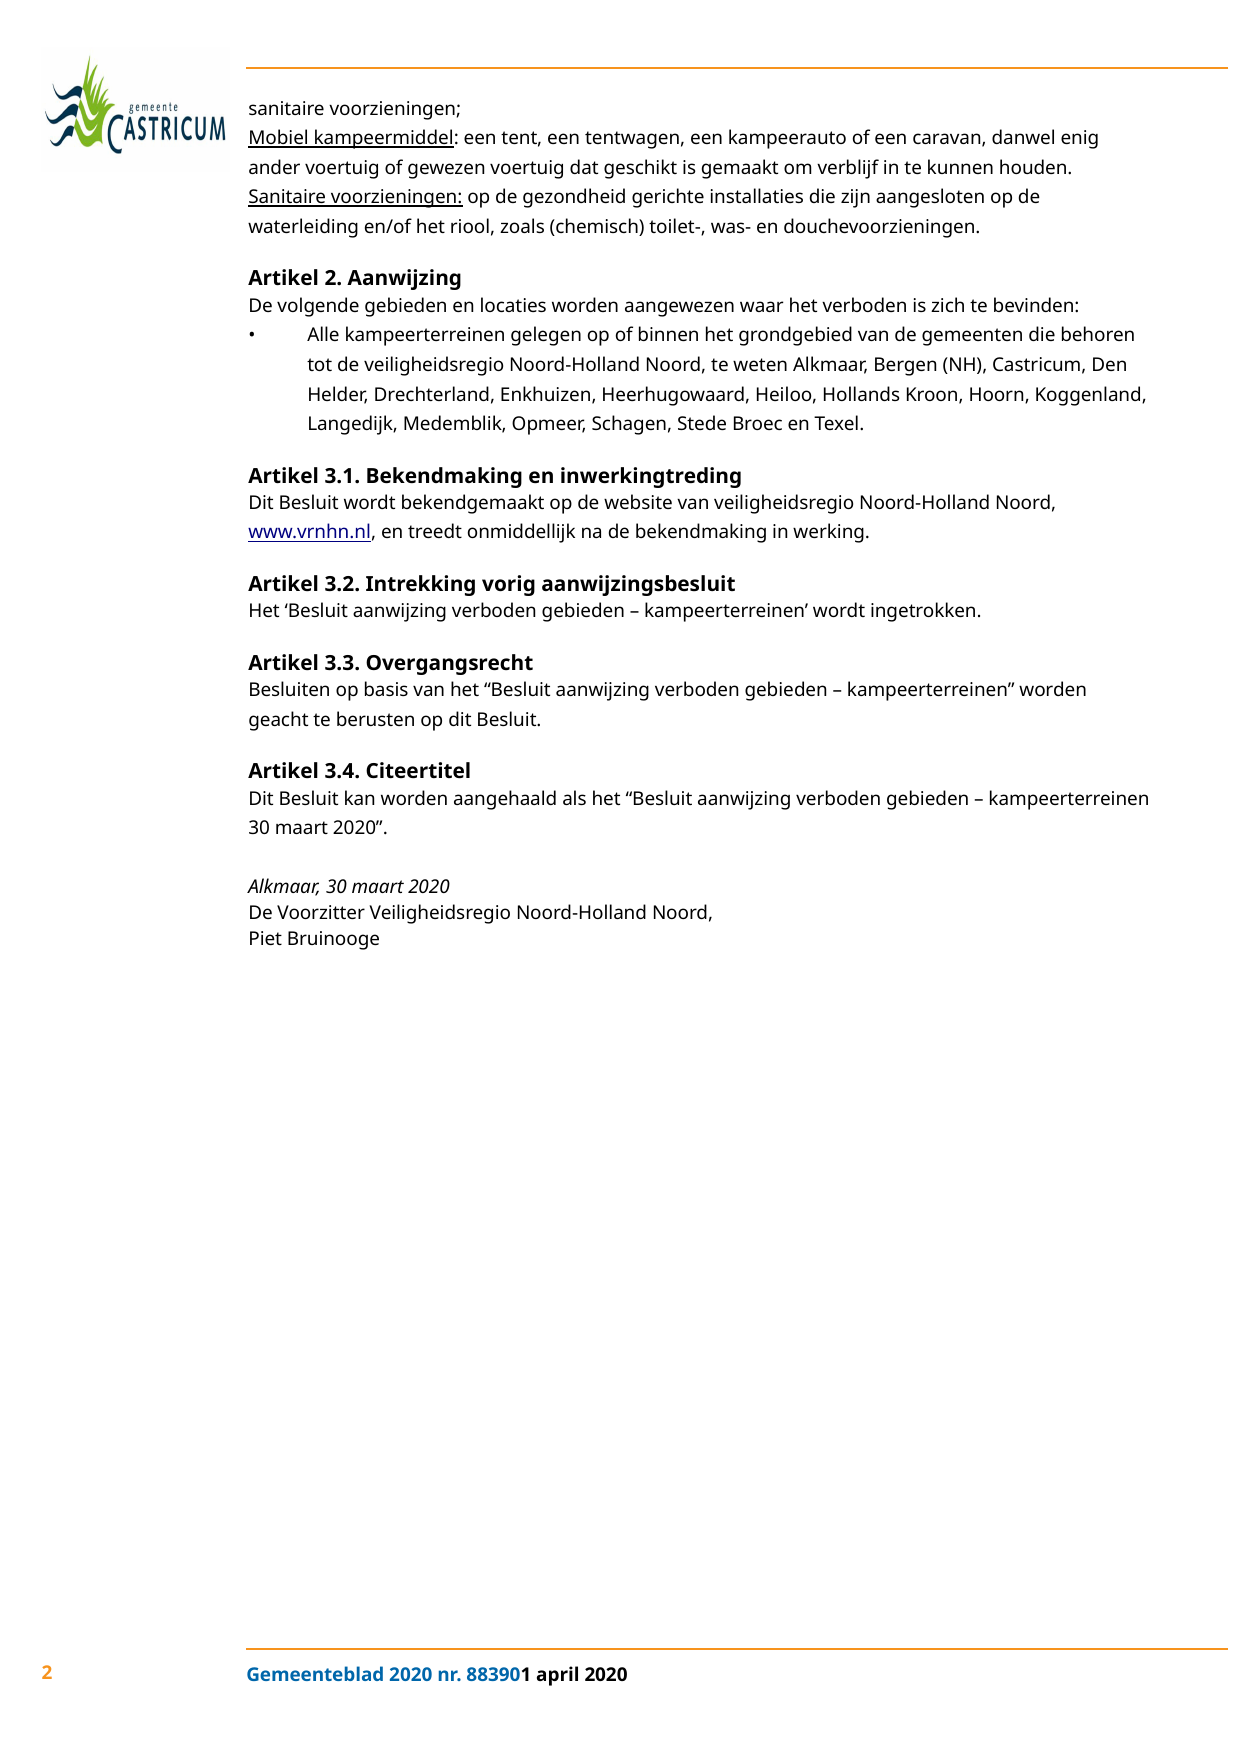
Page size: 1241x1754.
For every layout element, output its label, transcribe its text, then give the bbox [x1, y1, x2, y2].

text Alkmaar, 30 maart 2020 [248, 874, 1152, 899]
text Artikel 3.4. Citeertitel [248, 756, 1152, 785]
text Artikel 3.2. Intrekking vorig aanwijzingsbesluit [248, 569, 1152, 598]
picture [41, 47, 231, 172]
text Besluiten op basis van het “Besluit aanwijzing verboden gebieden – kampeerterreinen” worden geacht te berusten op dit Besluit. [248, 676, 1152, 732]
text Het ‘Besluit aanwijzing verboden gebieden – kampeerterreinen’ wordt ingetrokken. [248, 598, 1152, 623]
text Piet Bruinooge [248, 925, 1152, 951]
text Artikel 2. Aanwijzing [248, 263, 1152, 292]
text Artikel 3.3. Overgangsrecht [248, 648, 1152, 676]
text Mobiel kampeermiddel: een tent, een tentwagen, een kampeerauto of een caravan, danwel enig ander voertuig of gewezen voertuig dat geschikt is gemaakt om verblijf in te kunnen houden. [248, 124, 1152, 180]
text De Voorzitter Veiligheidsregio Noord-Holland Noord, [248, 899, 1152, 925]
text De volgende gebieden en locaties worden aangewezen waar het verboden is zich te bevinden: [248, 292, 1152, 318]
text Dit Besluit kan worden aangehaald als het “Besluit aanwijzing verboden gebieden – kampeerterreinen 30 maart 2020”. [248, 785, 1152, 840]
text Dit Besluit wordt bekendgemaakt op de website van veiligheidsregio Noord-Holland Noord, www.vrnhn.nl, en treedt onmiddellijk na de bekendmaking in werking. [248, 489, 1152, 544]
list Alle kampeerterreinen gelegen op of binnen het grondgebied van de gemeenten die behoren tot de veiligheidsregio Noord-Holland Noord, te weten Alkmaar, Bergen (NH), Castricum, Den Helder, Drechterland, Enkhuizen, Heerhugowaard, Heiloo, Hollands Kroon, Hoorn, Koggenland, Langedijk, Medemblik, Opmeer, Schagen, Stede Broec en Texel. [248, 322, 1152, 436]
text Artikel 3.1. Bekendmaking en inwerkingtreding [248, 461, 1152, 489]
text Sanitaire voorzieningen: op de gezondheid gerichte installaties die zijn aangesloten op de waterleiding en/of het riool, zoals (chemisch) toilet-, was- en douchevoorzieningen. [248, 183, 1152, 239]
text sanitaire voorzieningen; [248, 95, 1152, 121]
